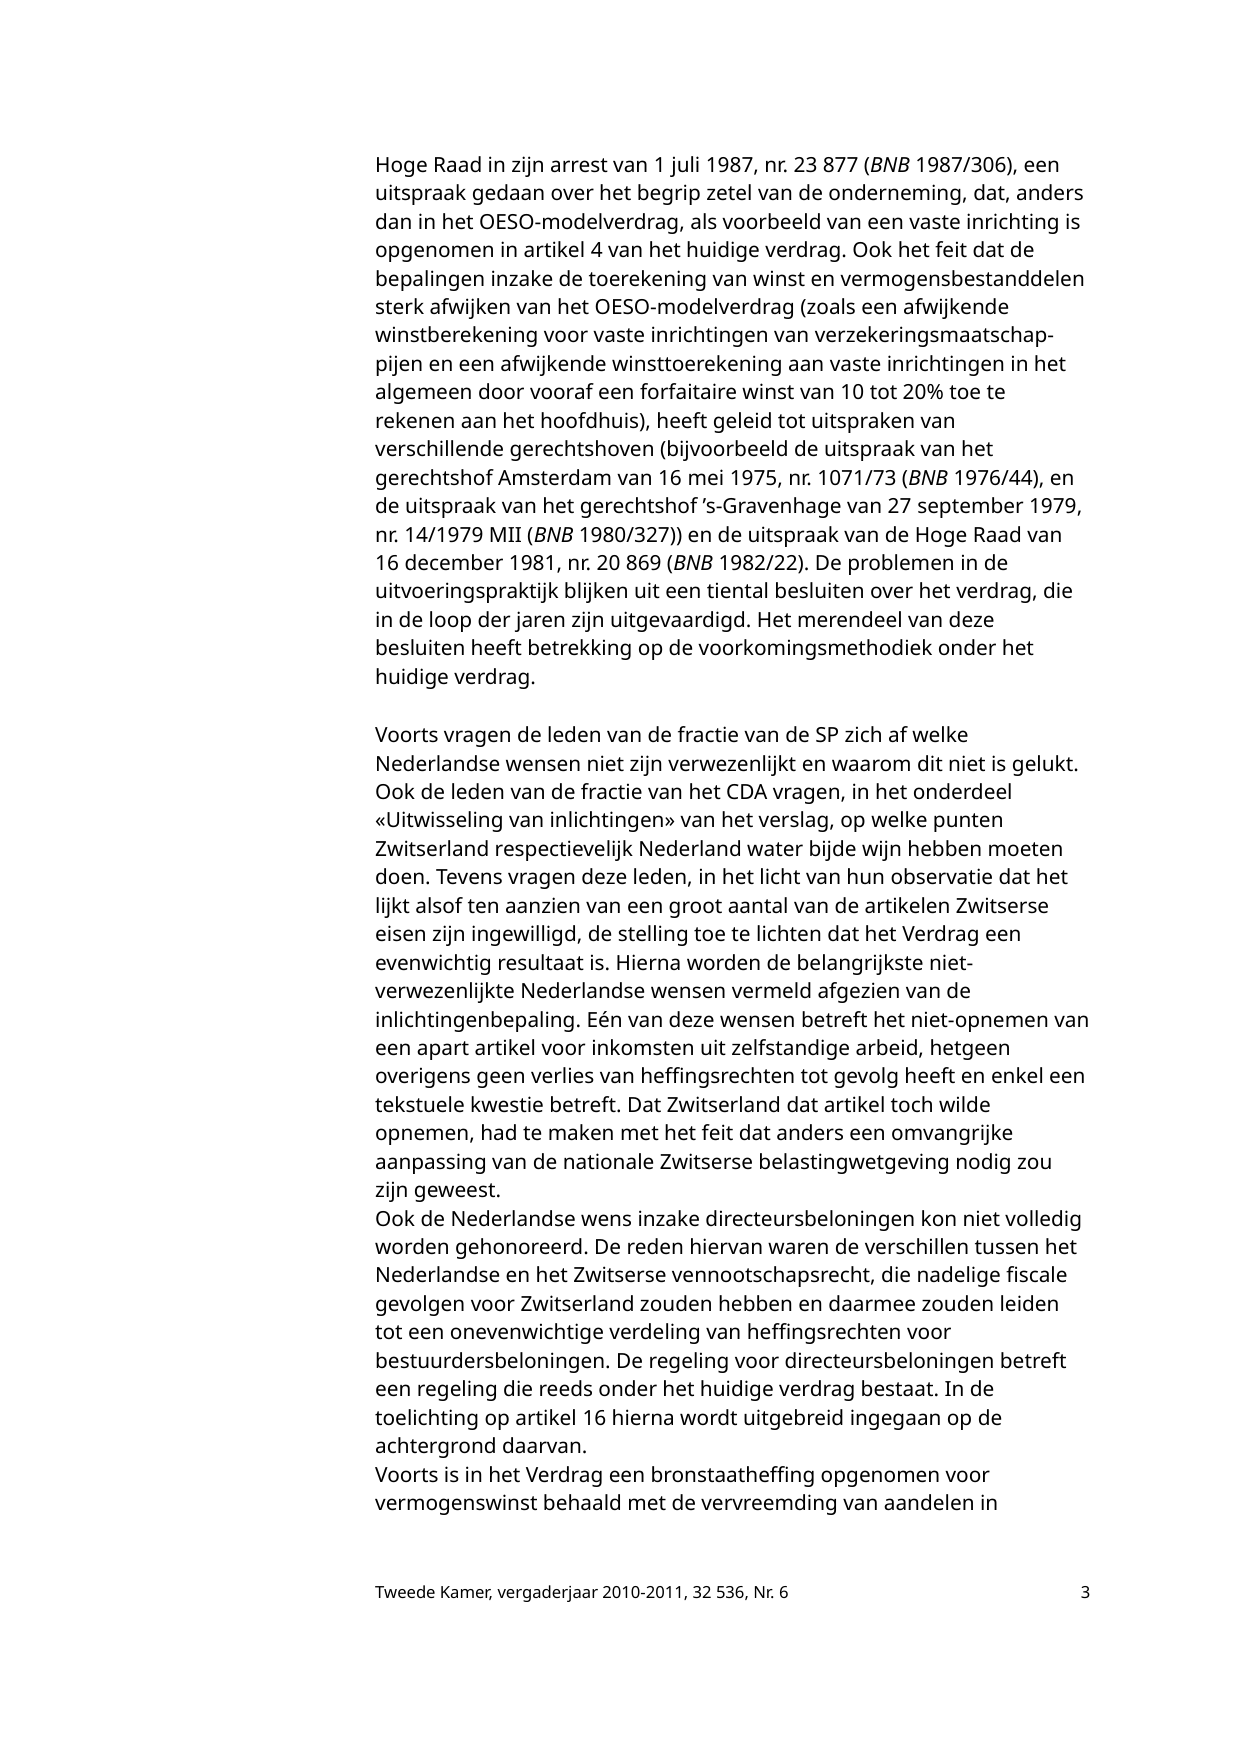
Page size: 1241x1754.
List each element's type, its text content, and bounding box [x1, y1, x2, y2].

text Voorts is in het Verdrag een bronstaatheffing opgenomen voor vermogenswinst behaald met de vervreemding van aandelen in [375, 1460, 1090, 1517]
text Hoge Raad in zijn arrest van 1 juli 1987, nr. 23 877 (BNB 1987/306), een uitspraak gedaan over het begrip zetel van de onderneming, dat, anders dan in het OESO-modelverdrag, als voorbeeld van een vaste inrichting is opgenomen in artikel 4 van het huidige verdrag. Ook het feit dat de bepalingen inzake de toerekening van winst en vermogensbestanddelen sterk afwijken van het OESO-modelverdrag (zoals een afwijkende winstberekening voor vaste inrichtingen van verzekeringsmaatschap-pijen en een afwijkende winsttoerekening aan vaste inrichtingen in het algemeen door vooraf een forfaitaire winst van 10 tot 20% toe te rekenen aan het hoofdhuis), heeft geleid tot uitspraken van verschillende gerechtshoven (bijvoorbeeld de uitspraak van het gerechtshof Amsterdam van 16 mei 1975, nr. 1071/73 (BNB 1976/44), en de uitspraak van het gerechtshof ’s-Gravenhage van 27 september 1979, nr. 14/1979 MII (BNB 1980/327)) en de uitspraak van de Hoge Raad van 16 december 1981, nr. 20 869 (BNB 1982/22). De problemen in de uitvoeringspraktijk blijken uit een tiental besluiten over het verdrag, die in de loop der jaren zijn uitgevaardigd. Het merendeel van deze besluiten heeft betrekking op de voorkomingsmethodiek onder het huidige verdrag. [375, 150, 1090, 690]
text Voorts vragen de leden van de fractie van de SP zich af welke Nederlandse wensen niet zijn verwezenlijkt en waarom dit niet is gelukt. Ook de leden van de fractie van het CDA vragen, in het onderdeel «Uitwisseling van inlichtingen» van het verslag, op welke punten Zwitserland respectievelijk Nederland water bijde wijn hebben moeten doen. Tevens vragen deze leden, in het licht van hun observatie dat het lijkt alsof ten aanzien van een groot aantal van de artikelen Zwitserse eisen zijn ingewilligd, de stelling toe te lichten dat het Verdrag een evenwichtig resultaat is. Hierna worden de belangrijkste niet-verwezenlijkte Nederlandse wensen vermeld afgezien van de inlichtingenbepaling. Eén van deze wensen betreft het niet-opnemen van een apart artikel voor inkomsten uit zelfstandige arbeid, hetgeen overigens geen verlies van heffingsrechten tot gevolg heeft en enkel een tekstuele kwestie betreft. Dat Zwitserland dat artikel toch wilde opnemen, had te maken met het feit dat anders een omvangrijke aanpassing van de nationale Zwitserse belastingwetgeving nodig zou zijn geweest. [375, 720, 1090, 1204]
text Ook de Nederlandse wens inzake directeursbeloningen kon niet volledig worden gehonoreerd. De reden hiervan waren de verschillen tussen het Nederlandse en het Zwitserse vennootschapsrecht, die nadelige fiscale gevolgen voor Zwitserland zouden hebben en daarmee zouden leiden tot een onevenwichtige verdeling van heffingsrechten voor bestuurdersbeloningen. De regeling voor directeursbeloningen betreft een regeling die reeds onder het huidige verdrag bestaat. In de toelichting op artikel 16 hierna wordt uitgebreid ingegaan op de achtergrond daarvan. [375, 1204, 1090, 1460]
